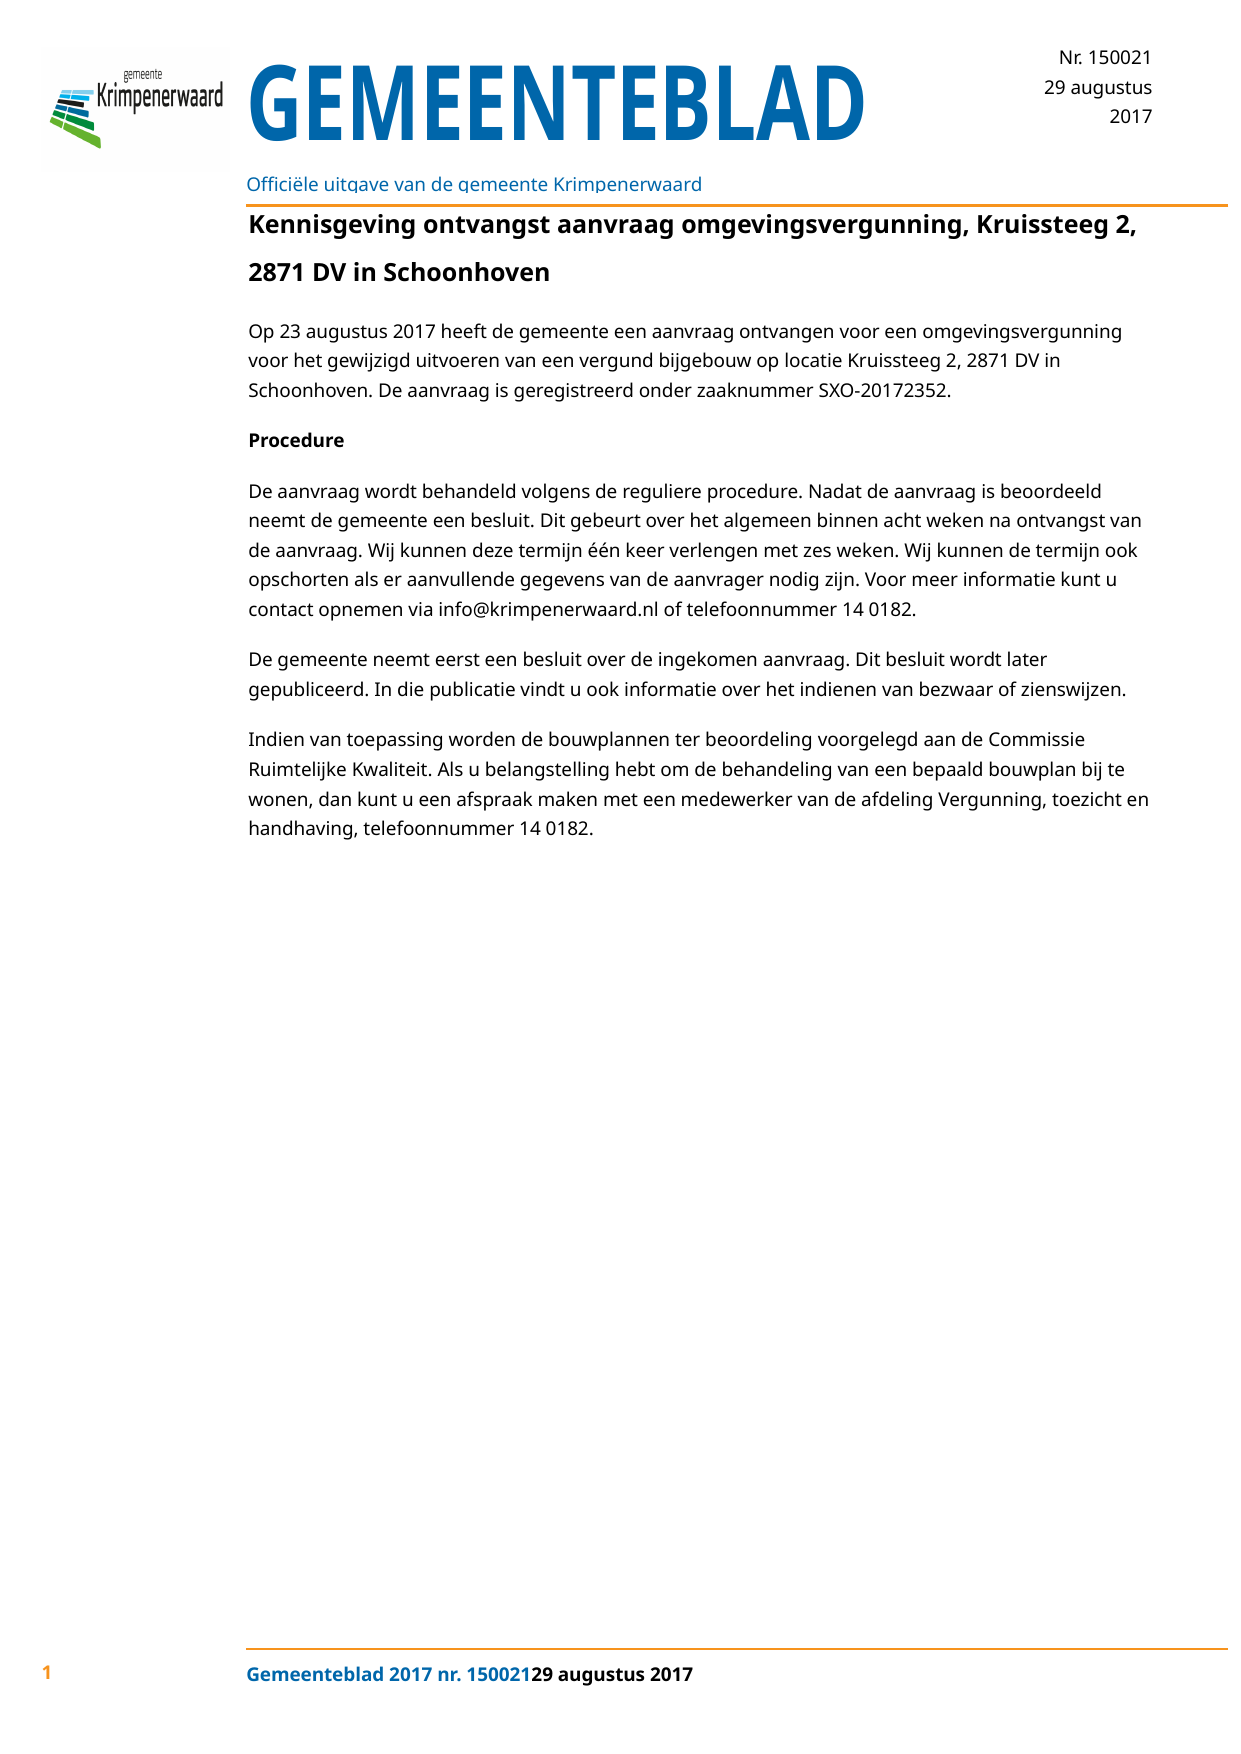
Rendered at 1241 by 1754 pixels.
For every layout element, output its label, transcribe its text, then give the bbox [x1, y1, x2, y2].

text Procedure [248, 427, 1152, 453]
picture [41, 47, 231, 172]
text De gemeente neemt eerst een besluit over de ingekomen aanvraag. Dit besluit wordt later gepubliceerd. In die publicatie vindt u ook informatie over het indienen van bezwaar of zienswijzen. [248, 647, 1152, 702]
text De aanvraag wordt behandeld volgens de reguliere procedure. Nadat de aanvraag is beoordeeld neemt de gemeente een besluit. Dit gebeurt over het algemeen binnen acht weken na ontvangst van de aanvraag. Wij kunnen deze termijn één keer verlengen met zes weken. Wij kunnen de termijn ook opschorten als er aanvullende gegevens van de aanvrager nodig zijn. Voor meer informatie kunt u contact opnemen via info@krimpenerwaard.nl of telefoonnummer 14 0182. [248, 478, 1152, 622]
text Indien van toepassing worden de bouwplannen ter beoordeling voorgelegd aan de Commissie Ruimtelijke Kwaliteit. Als u belangstelling hebt om de behandeling van een bepaald bouwplan bij te wonen, dan kunt u een afspraak maken met een medewerker van de afdeling Vergunning, toezicht en handhaving, telefoonnummer 14 0182. [248, 727, 1152, 841]
text Kennisgeving ontvangst aanvraag omgevingsvergunning, Kruissteeg 2, 2871 DV in Schoonhoven [248, 207, 1152, 288]
text Op 23 augustus 2017 heeft de gemeente een aanvraag ontvangen voor een omgevingsvergunning voor het gewijzigd uitvoeren van een vergund bijgebouw op locatie Kruissteeg 2, 2871 DV in Schoonhoven. De aanvraag is geregistreerd onder zaaknummer SXO-20172352. [248, 318, 1152, 403]
